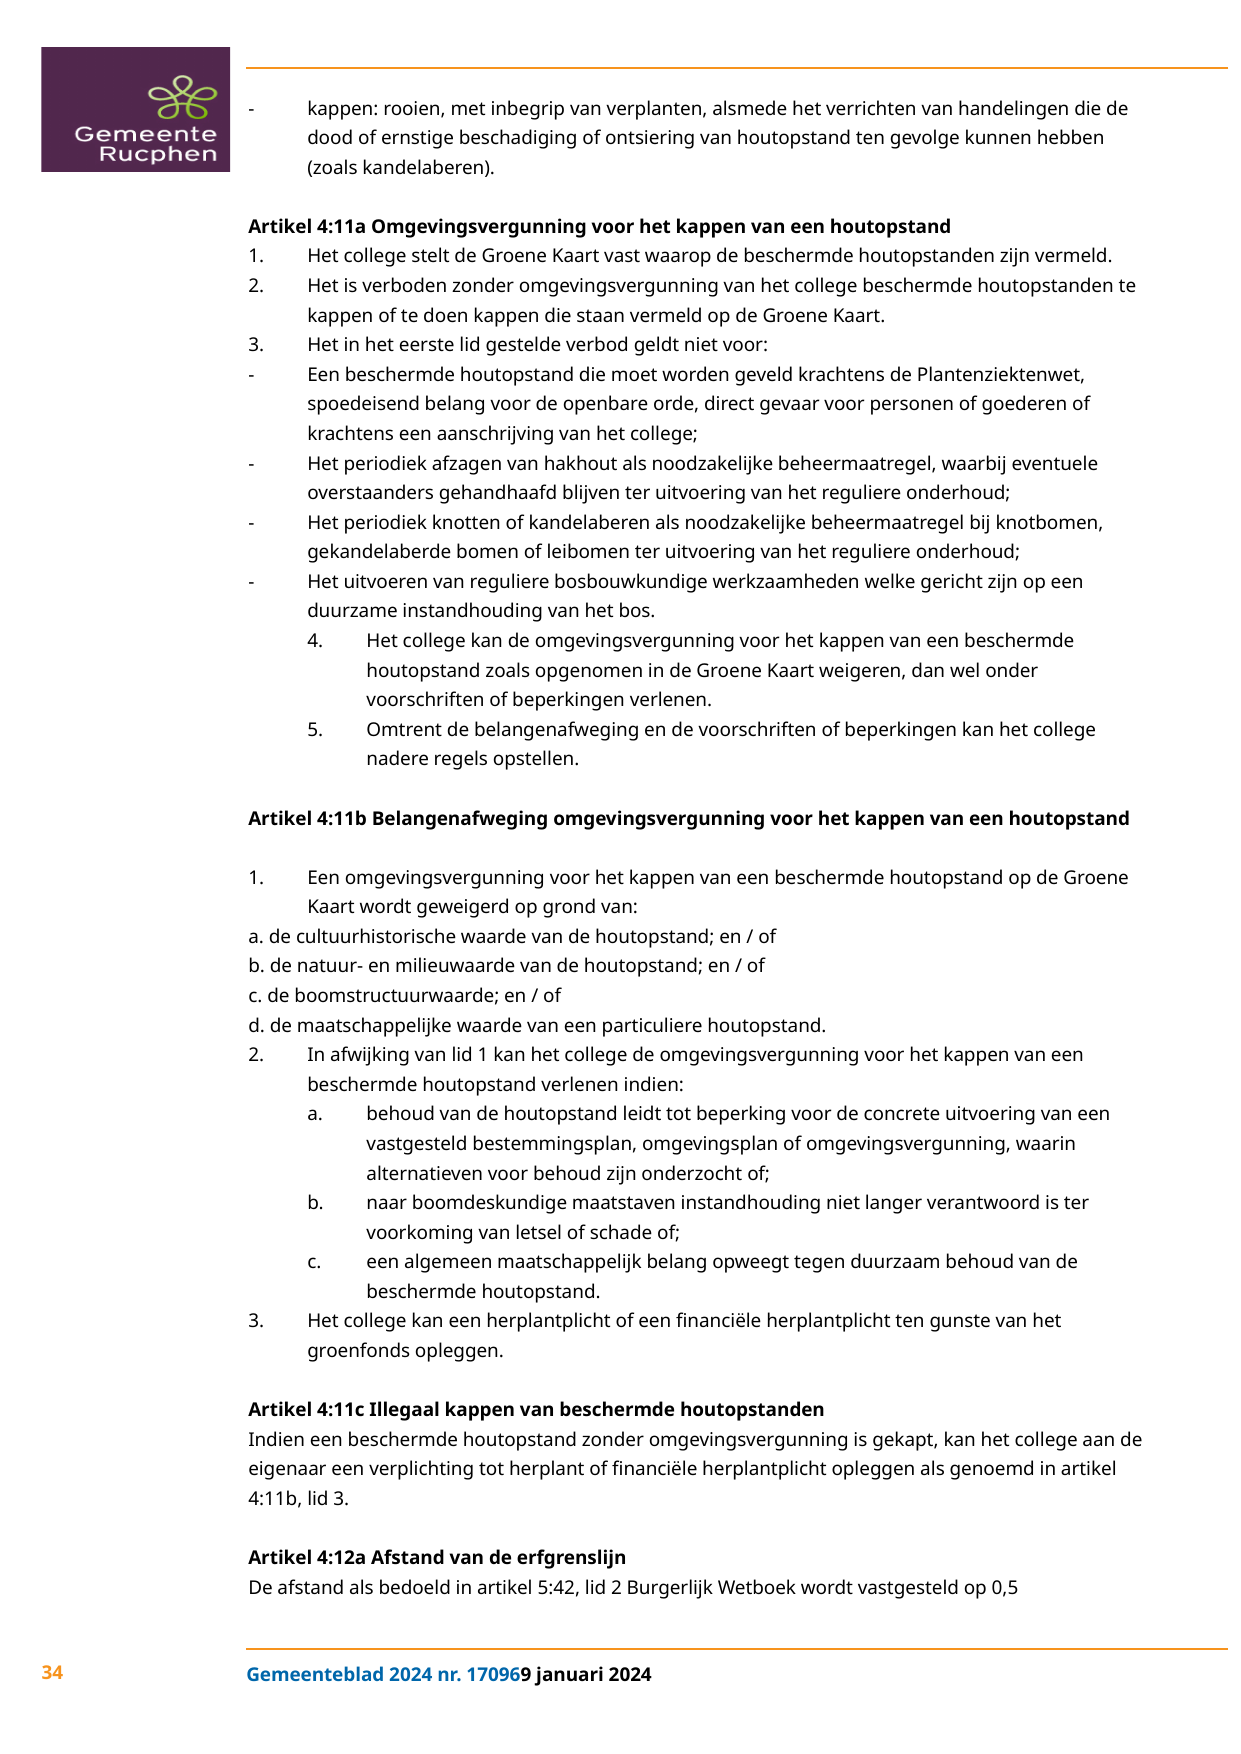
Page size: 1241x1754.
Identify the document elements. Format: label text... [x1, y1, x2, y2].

list Omtrent de belangenafweging en de voorschriften of beperkingen kan het college nadere regels opstellen. [307, 716, 1152, 771]
text Artikel 4:11a Omgevingsvergunning voor het kappen van een houtopstand [248, 213, 1152, 239]
list Het periodiek afzagen van hakhout als noodzakelijke beheermaatregel, waarbij eventuele overstaanders gehandhaafd blijven ter uitvoering van het reguliere onderhoud; [248, 450, 1152, 505]
list naar boomdeskundige maatstaven instandhouding niet langer verantwoord is ter voorkoming van letsel of schade of; [307, 1189, 1152, 1245]
list Het college stelt de Groene Kaart vast waarop de beschermde houtopstanden zijn vermeld. [248, 243, 1152, 268]
list Het periodiek knotten of kandelaberen als noodzakelijke beheermaatregel bij knotbomen, gekandelaberde bomen of leibomen ter uitvoering van het reguliere onderhoud; [248, 509, 1152, 564]
list Het in het eerste lid gestelde verbod geldt niet voor: [248, 331, 1152, 357]
text De afstand als bedoeld in artikel 5:42, lid 2 Burgerlijk Wetboek wordt vastgesteld op 0,5 [248, 1574, 1152, 1600]
list kappen: rooien, met inbegrip van verplanten, alsmede het verrichten van handelingen die de dood of ernstige beschadiging of ontsiering van houtopstand ten gevolge kunnen hebben (zoals kandelaberen). [248, 95, 1152, 180]
list In afwijking van lid 1 kan het college de omgevingsvergunning voor het kappen van een beschermde houtopstand verlenen indien: [248, 1041, 1152, 1097]
text Artikel 4:12a Afstand van de erfgrenslijn [248, 1544, 1152, 1570]
text d. de maatschappelijke waarde van een particuliere houtopstand. [248, 1012, 1152, 1038]
list Het is verboden zonder omgevingsvergunning van het college beschermde houtopstanden te kappen of te doen kappen die staan vermeld op de Groene Kaart. [248, 272, 1152, 328]
list Een omgevingsvergunning voor het kappen van een beschermde houtopstand op de Groene Kaart wordt geweigerd op grond van: [248, 864, 1152, 919]
text b. de natuur- en milieuwaarde van de houtopstand; en / of [248, 953, 1152, 978]
text Artikel 4:11c Illegaal kappen van beschermde houtopstanden [248, 1396, 1152, 1422]
text Indien een beschermde houtopstand zonder omgevingsvergunning is gekapt, kan het college aan de eigenaar een verplichting tot herplant of financiële herplantplicht opleggen als genoemd in artikel 4:11b, lid 3. [248, 1426, 1152, 1511]
list een algemeen maatschappelijk belang opweegt tegen duurzaam behoud van de beschermde houtopstand. [307, 1248, 1152, 1304]
list Het college kan een herplantplicht of een financiële herplantplicht ten gunste van het groenfonds opleggen. [248, 1308, 1152, 1363]
text c. de boomstructuurwaarde; en / of [248, 982, 1152, 1008]
list Het college kan de omgevingsvergunning voor het kappen van een beschermde houtopstand zoals opgenomen in de Groene Kaart weigeren, dan wel onder voorschriften of beperkingen verlenen. [307, 627, 1152, 712]
text Artikel 4:11b Belangenafweging omgevingsvergunning voor het kappen van een houtopstand [248, 805, 1152, 831]
list Een beschermde houtopstand die moet worden geveld krachtens de Plantenziektenwet, spoedeisend belang voor de openbare orde, direct gevaar voor personen of goederen of krachtens een aanschrijving van het college; [248, 361, 1152, 446]
text a. de cultuurhistorische waarde van de houtopstand; en / of [248, 923, 1152, 949]
picture [41, 47, 231, 172]
list Het uitvoeren van reguliere bosbouwkundige werkzaamheden welke gericht zijn op een duurzame instandhouding van het bos. [248, 568, 1152, 623]
list behoud van de houtopstand leidt tot beperking voor de concrete uitvoering van een vastgesteld bestemmingsplan, omgevingsplan of omgevingsvergunning, waarin alternatieven voor behoud zijn onderzocht of; [307, 1101, 1152, 1186]
